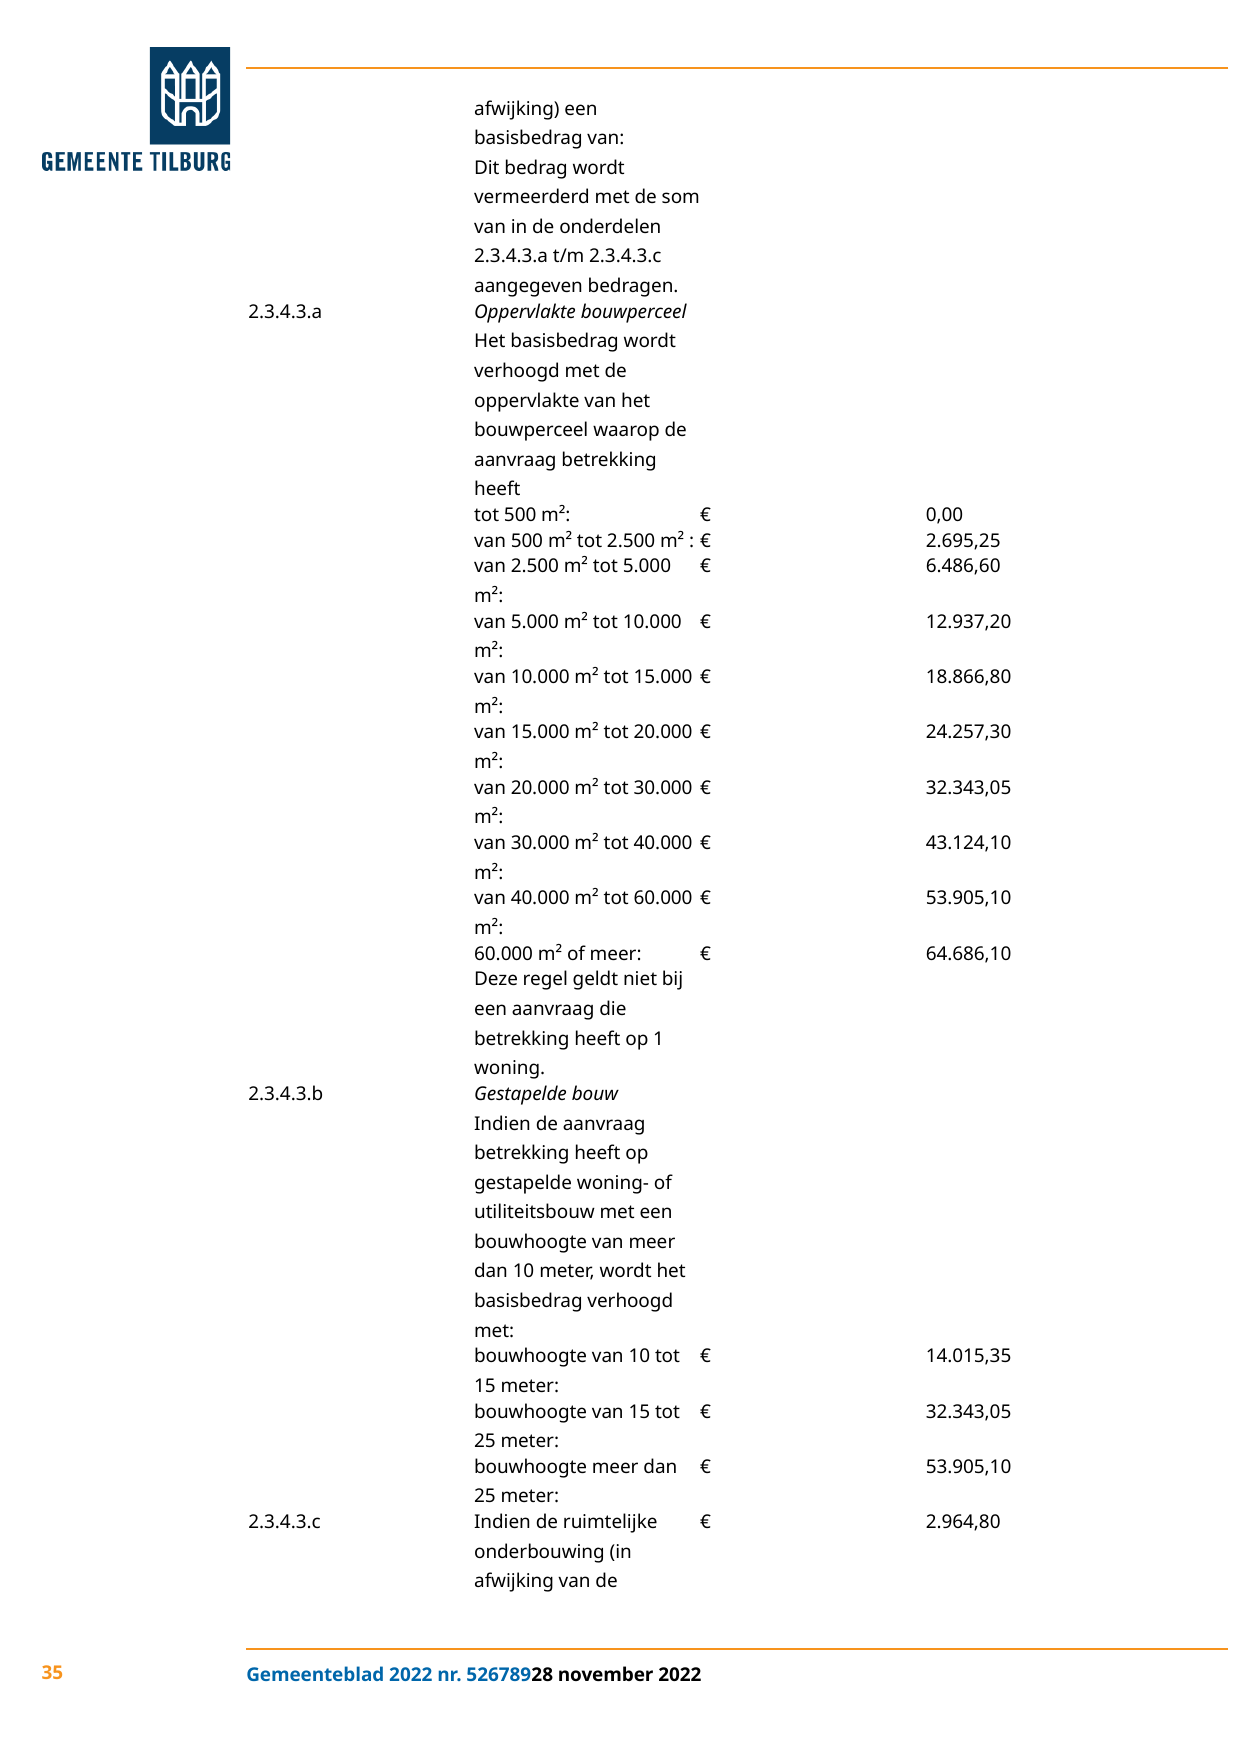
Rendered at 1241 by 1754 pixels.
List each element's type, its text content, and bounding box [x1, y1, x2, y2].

table_cell 18.866,80 [926, 663, 1152, 719]
table_cell 6.486,60 [926, 553, 1152, 608]
table_cell € [700, 1509, 926, 1593]
table_cell 14.015,35 [926, 1343, 1152, 1398]
table_cell [248, 95, 474, 298]
table_cell [926, 298, 1152, 501]
table_cell [926, 1080, 1152, 1342]
table_cell [248, 501, 474, 527]
table_cell [248, 663, 474, 719]
table_cell € [700, 501, 926, 527]
table_cell € [700, 608, 926, 663]
table_cell € [700, 829, 926, 884]
table_cell 53.905,10 [926, 885, 1152, 940]
table_cell Deze regel geldt niet bij een aanvraag die betrekking heeft op 1 woning. [474, 966, 700, 1080]
table_cell [248, 940, 474, 966]
table_cell [700, 95, 926, 298]
table_cell [700, 1080, 926, 1342]
table_cell [248, 774, 474, 829]
table_cell [248, 719, 474, 774]
table_cell Gestapelde bouw Indien de aanvraag betrekking heeft op gestapelde woning- of utiliteitsbouw met een bouwhoogte van meer dan 10 meter, wordt het basisbedrag verhoogd met: [474, 1080, 700, 1342]
picture [41, 47, 231, 172]
table_cell van 2.500 m² tot 5.000 m²: [474, 553, 700, 608]
table_cell € [700, 1453, 926, 1508]
table_cell [248, 1398, 474, 1453]
table_cell 2.964,80 [926, 1509, 1152, 1593]
table_cell [248, 608, 474, 663]
table_cell 2.695,25 [926, 527, 1152, 553]
table_cell 43.124,10 [926, 829, 1152, 884]
table_cell 2.3.4.3.a [248, 298, 474, 501]
table_cell € [700, 553, 926, 608]
table_cell [700, 966, 926, 1080]
table_cell bouwhoogte van 15 tot 25 meter: [474, 1398, 700, 1453]
table_cell € [700, 774, 926, 829]
table_cell 2.3.4.3.b [248, 1080, 474, 1342]
table_cell 2.3.4.3.c [248, 1509, 474, 1593]
table_cell € [700, 885, 926, 940]
table_cell [248, 885, 474, 940]
table_cell [248, 553, 474, 608]
table_cell bouwhoogte meer dan 25 meter: [474, 1453, 700, 1508]
table_cell [248, 1453, 474, 1508]
table_cell € [700, 719, 926, 774]
table_cell € [700, 527, 926, 553]
table_cell € [700, 663, 926, 719]
table_cell € [700, 940, 926, 966]
table_cell [926, 966, 1152, 1080]
table_cell 32.343,05 [926, 1398, 1152, 1453]
table_cell [700, 298, 926, 501]
table_cell [248, 829, 474, 884]
table_cell van 5.000 m² tot 10.000 m²: [474, 608, 700, 663]
table_cell [248, 966, 474, 1080]
table_cell 0,00 [926, 501, 1152, 527]
table_cell [926, 95, 1152, 298]
table_cell 53.905,10 [926, 1453, 1152, 1508]
table_cell Indien de ruimtelijke onderbouwing (in afwijking van de [474, 1509, 700, 1593]
table_cell Oppervlakte bouwperceel Het basisbedrag wordt verhoogd met de oppervlakte van het bouwperceel waarop de aanvraag betrekking heeft [474, 298, 700, 501]
table_cell bouwhoogte van 10 tot 15 meter: [474, 1343, 700, 1398]
table_cell van 15.000 m² tot 20.000 m²: [474, 719, 700, 774]
table_cell van 500 m² tot 2.500 m² : [474, 527, 700, 553]
table_cell van 30.000 m² tot 40.000 m²: [474, 829, 700, 884]
table_cell afwijking) een basisbedrag van: Dit bedrag wordt vermeerderd met de som van in de onderdelen 2.3.4.3.a t/m 2.3.4.3.c aangegeven bedragen. [474, 95, 700, 298]
table_cell 64.686,10 [926, 940, 1152, 966]
table_cell 60.000 m² of meer: [474, 940, 700, 966]
table_cell van 20.000 m² tot 30.000 m²: [474, 774, 700, 829]
table_cell € [700, 1343, 926, 1398]
table_cell [248, 527, 474, 553]
table_cell tot 500 m²: [474, 501, 700, 527]
table_cell € [700, 1398, 926, 1453]
table_cell van 40.000 m² tot 60.000 m²: [474, 885, 700, 940]
table_cell 12.937,20 [926, 608, 1152, 663]
table_cell van 10.000 m² tot 15.000 m²: [474, 663, 700, 719]
table_cell 24.257,30 [926, 719, 1152, 774]
table_cell 32.343,05 [926, 774, 1152, 829]
table_cell [248, 1343, 474, 1398]
